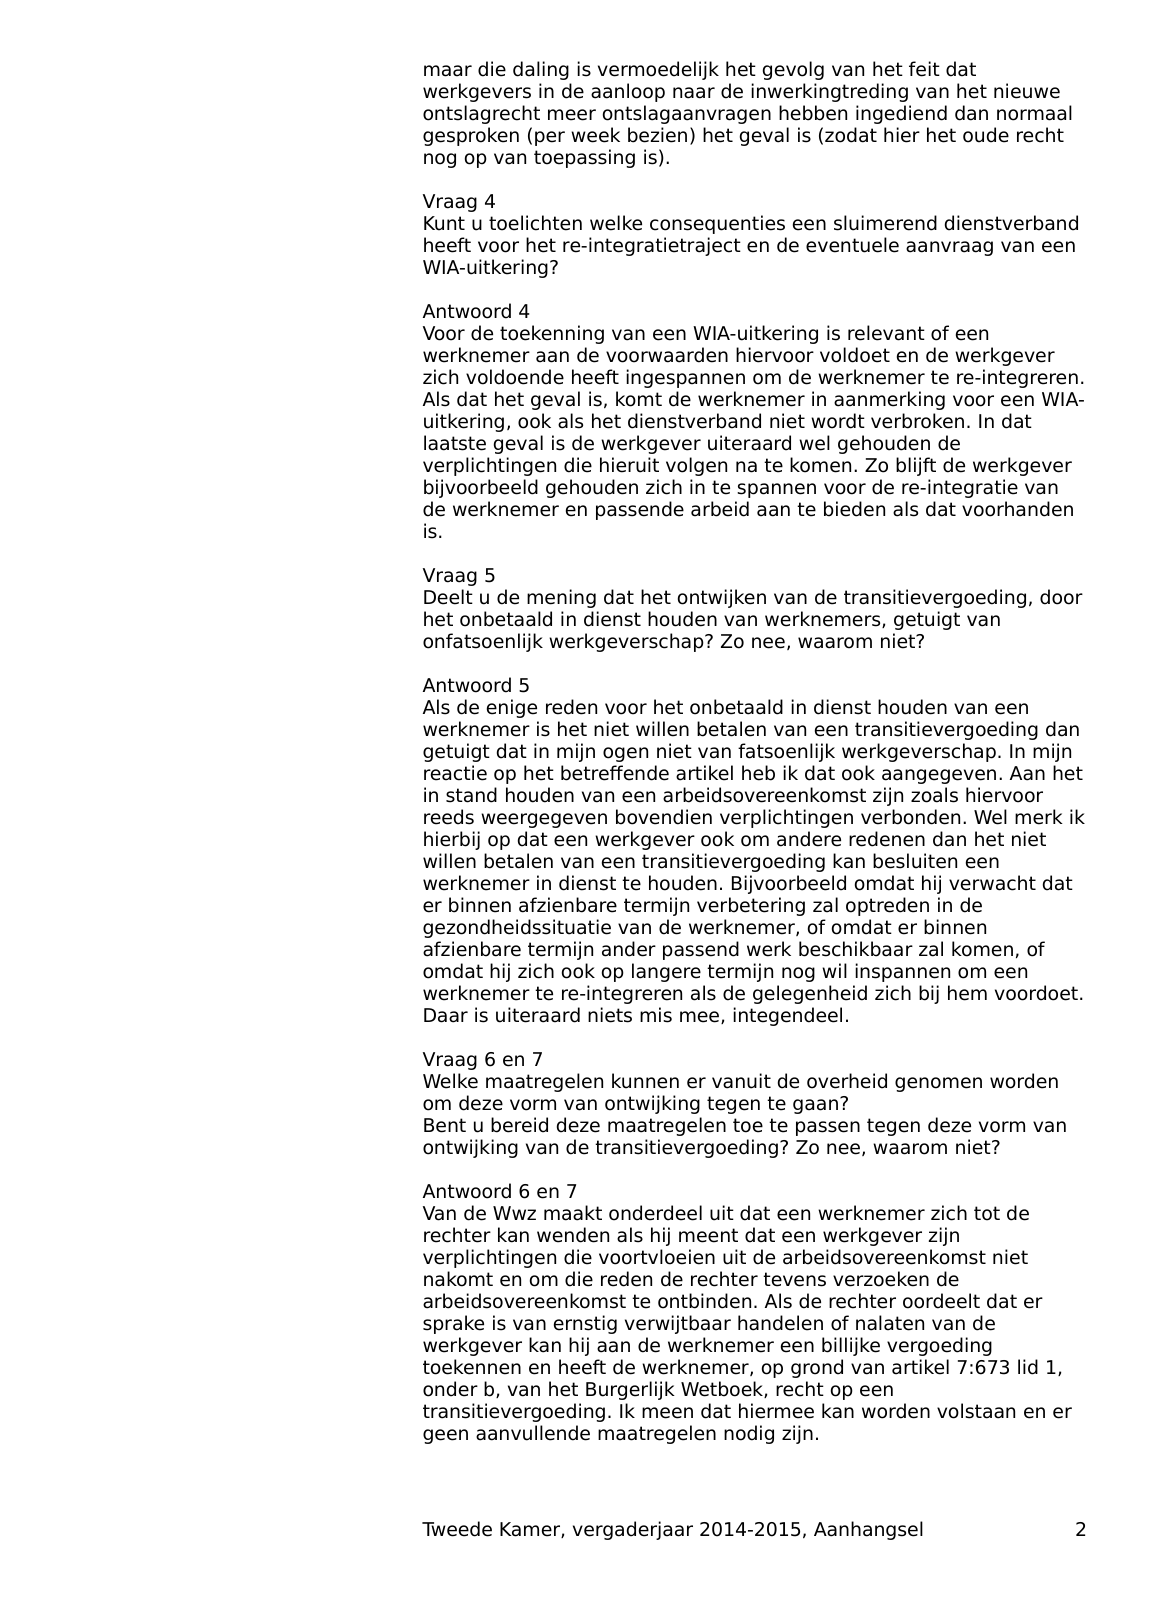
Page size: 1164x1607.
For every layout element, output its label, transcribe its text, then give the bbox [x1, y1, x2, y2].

text Kunt u toelichten welke consequenties een sluimerend dienstverband heeft voor het re-integratietraject en de eventuele aanvraag van een WIA-uitkering? [422, 213, 1087, 279]
text Antwoord 6 en 7 [422, 1181, 1087, 1203]
text Vraag 5 [422, 565, 1087, 587]
text Antwoord 4 [422, 301, 1087, 323]
text Van de Wwz maakt onderdeel uit dat een werknemer zich tot de rechter kan wenden als hij meent dat een werkgever zijn verplichtingen die voortvloeien uit de arbeidsovereenkomst niet nakomt en om die reden de rechter tevens verzoeken de arbeidsovereenkomst te ontbinden. Als de rechter oordeelt dat er sprake is van ernstig verwijtbaar handelen of nalaten van de werkgever kan hij aan de werknemer een billijke vergoeding toekennen en heeft de werknemer, op grond van artikel 7:673 lid 1, onder b, van het Burgerlijk Wetboek, recht op een transitievergoeding. Ik meen dat hiermee kan worden volstaan en er geen aanvullende maatregelen nodig zijn. [422, 1203, 1087, 1445]
text Antwoord 5 [422, 675, 1087, 697]
text maar die daling is vermoedelijk het gevolg van het feit dat werkgevers in de aanloop naar de inwerkingtreding van het nieuwe ontslagrecht meer ontslagaanvragen hebben ingediend dan normaal gesproken (per week bezien) het geval is (zodat hier het oude recht nog op van toepassing is). [422, 59, 1087, 169]
text Als de enige reden voor het onbetaald in dienst houden van een werknemer is het niet willen betalen van een transitievergoeding dan getuigt dat in mijn ogen niet van fatsoenlijk werkgeverschap. In mijn reactie op het betreffende artikel heb ik dat ook aangegeven. Aan het in stand houden van een arbeidsovereenkomst zijn zoals hiervoor reeds weergegeven bovendien verplichtingen verbonden. Wel merk ik hierbij op dat een werkgever ook om andere redenen dan het niet willen betalen van een transitievergoeding kan besluiten een werknemer in dienst te houden. Bijvoorbeeld omdat hij verwacht dat er binnen afzienbare termijn verbetering zal optreden in de gezondheidssituatie van de werknemer, of omdat er binnen afzienbare termijn ander passend werk beschikbaar zal komen, of omdat hij zich ook op langere termijn nog wil inspannen om een werknemer te re-integreren als de gelegenheid zich bij hem voordoet. Daar is uiteraard niets mis mee, integendeel. [422, 697, 1087, 1027]
text Bent u bereid deze maatregelen toe te passen tegen deze vorm van ontwijking van de transitievergoeding? Zo nee, waarom niet? [422, 1115, 1087, 1159]
text Vraag 6 en 7 [422, 1049, 1087, 1071]
text Voor de toekenning van een WIA-uitkering is relevant of een werknemer aan de voorwaarden hiervoor voldoet en de werkgever zich voldoende heeft ingespannen om de werknemer te re-integreren. Als dat het geval is, komt de werknemer in aanmerking voor een WIA-uitkering, ook als het dienstverband niet wordt verbroken. In dat laatste geval is de werkgever uiteraard wel gehouden de verplichtingen die hieruit volgen na te komen. Zo blijft de werkgever bijvoorbeeld gehouden zich in te spannen voor de re-integratie van de werknemer en passende arbeid aan te bieden als dat voorhanden is. [422, 323, 1087, 543]
text Vraag 4 [422, 191, 1087, 213]
text Deelt u de mening dat het ontwijken van de transitievergoeding, door het onbetaald in dienst houden van werknemers, getuigt van onfatsoenlijk werkgeverschap? Zo nee, waarom niet? [422, 587, 1087, 653]
text Welke maatregelen kunnen er vanuit de overheid genomen worden om deze vorm van ontwijking tegen te gaan? [422, 1071, 1087, 1115]
